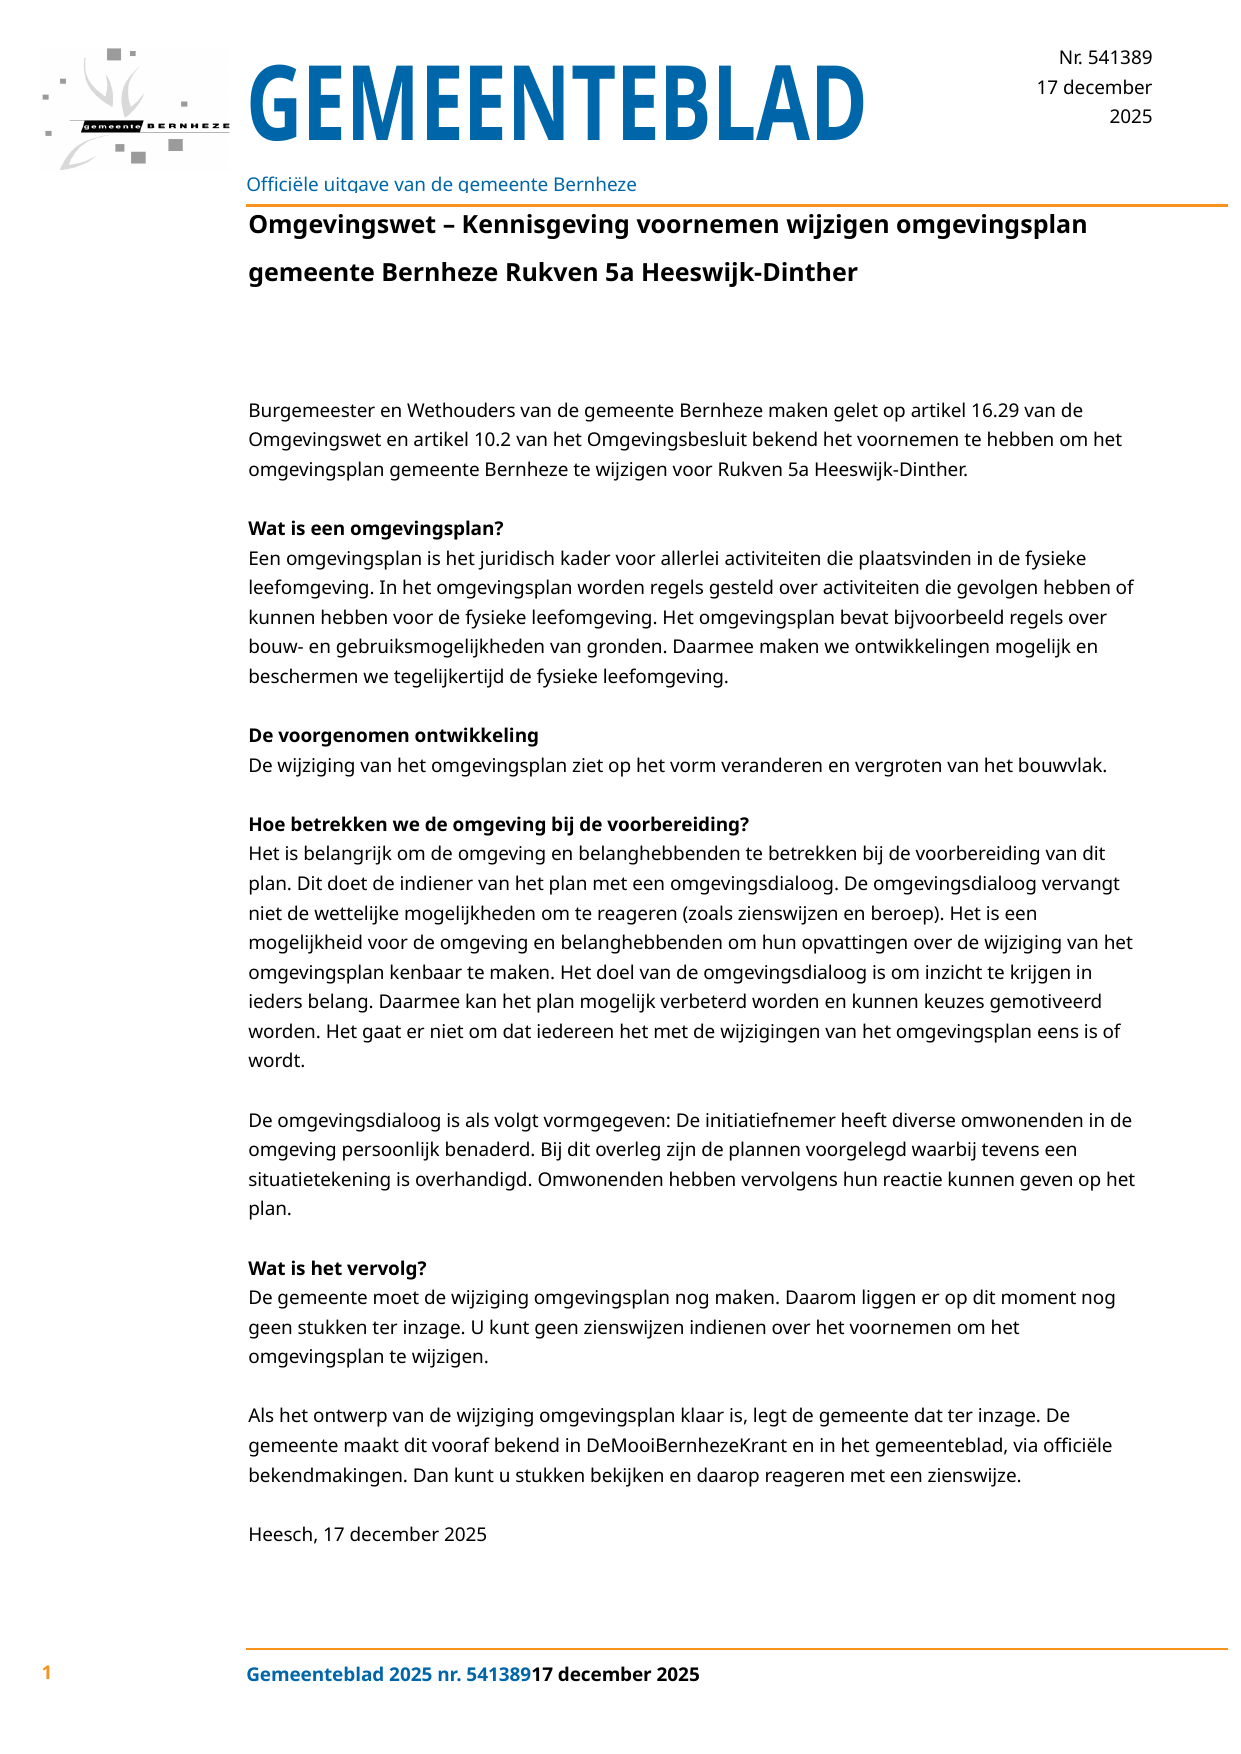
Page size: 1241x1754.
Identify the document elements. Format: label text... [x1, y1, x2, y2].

text De gemeente moet de wijziging omgevingsplan nog maken. Daarom liggen er op dit moment nog geen stukken ter inzage. U kunt geen zienswijzen indienen over het voornemen om het omgevingsplan te wijzigen. [248, 1284, 1152, 1369]
text Het is belangrijk om de omgeving en belanghebbenden te betrekken bij de voorbereiding van dit plan. Dit doet de indiener van het plan met een omgevingsdialoog. De omgevingsdialoog vervangt niet de wettelijke mogelijkheden om te reageren (zoals zienswijzen en beroep). Het is een mogelijkheid voor de omgeving en belanghebbenden om hun opvattingen over de wijziging van het omgevingsplan kenbaar te maken. Het doel van de omgevingsdialoog is om inzicht te krijgen in ieders belang. Daarmee kan het plan mogelijk verbeterd worden en kunnen keuzes gemotiveerd worden. Het gaat er niet om dat iedereen het met de wijzigingen van het omgevingsplan eens is of wordt. [248, 841, 1152, 1073]
text Hoe betrekken we de omgeving bij de voorbereiding? [248, 811, 1152, 837]
text De voorgenomen ontwikkeling [248, 722, 1152, 748]
text Wat is het vervolg? [248, 1255, 1152, 1280]
picture [41, 47, 231, 172]
text Als het ontwerp van de wijziging omgevingsplan klaar is, legt de gemeente dat ter inzage. De gemeente maakt dit vooraf bekend in DeMooiBernhezeKrant en in het gemeenteblad, via officiële bekendmakingen. Dan kunt u stukken bekijken en daarop reageren met een zienswijze. [248, 1403, 1152, 1487]
text Een omgevingsplan is het juridisch kader voor allerlei activiteiten die plaatsvinden in de fysieke leefomgeving. In het omgevingsplan worden regels gesteld over activiteiten die gevolgen hebben of kunnen hebben voor de fysieke leefomgeving. Het omgevingsplan bevat bijvoorbeeld regels over bouw- en gebruiksmogelijkheden van gronden. Daarmee maken we ontwikkelingen mogelijk en beschermen we tegelijkertijd de fysieke leefomgeving. [248, 545, 1152, 689]
text Burgemeester en Wethouders van de gemeente Bernheze maken gelet op artikel 16.29 van de Omgevingswet en artikel 10.2 van het Omgevingsbesluit bekend het voornemen te hebben om het omgevingsplan gemeente Bernheze te wijzigen voor Rukven 5a Heeswijk-Dinther. [248, 397, 1152, 482]
text De omgevingsdialoog is als volgt vormgegeven: De initiatiefnemer heeft diverse omwonenden in de omgeving persoonlijk benaderd. Bij dit overleg zijn de plannen voorgelegd waarbij tevens een situatietekening is overhandigd. Omwonenden hebben vervolgens hun reactie kunnen geven op het plan. [248, 1107, 1152, 1221]
text Wat is een omgevingsplan? [248, 515, 1152, 541]
text Omgevingswet – Kennisgeving voornemen wijzigen omgevingsplan gemeente Bernheze Rukven 5a Heeswijk-Dinther [248, 207, 1152, 288]
text Heesch, 17 december 2025 [248, 1521, 1152, 1547]
text De wijziging van het omgevingsplan ziet op het vorm veranderen en vergroten van het bouwvlak. [248, 752, 1152, 777]
